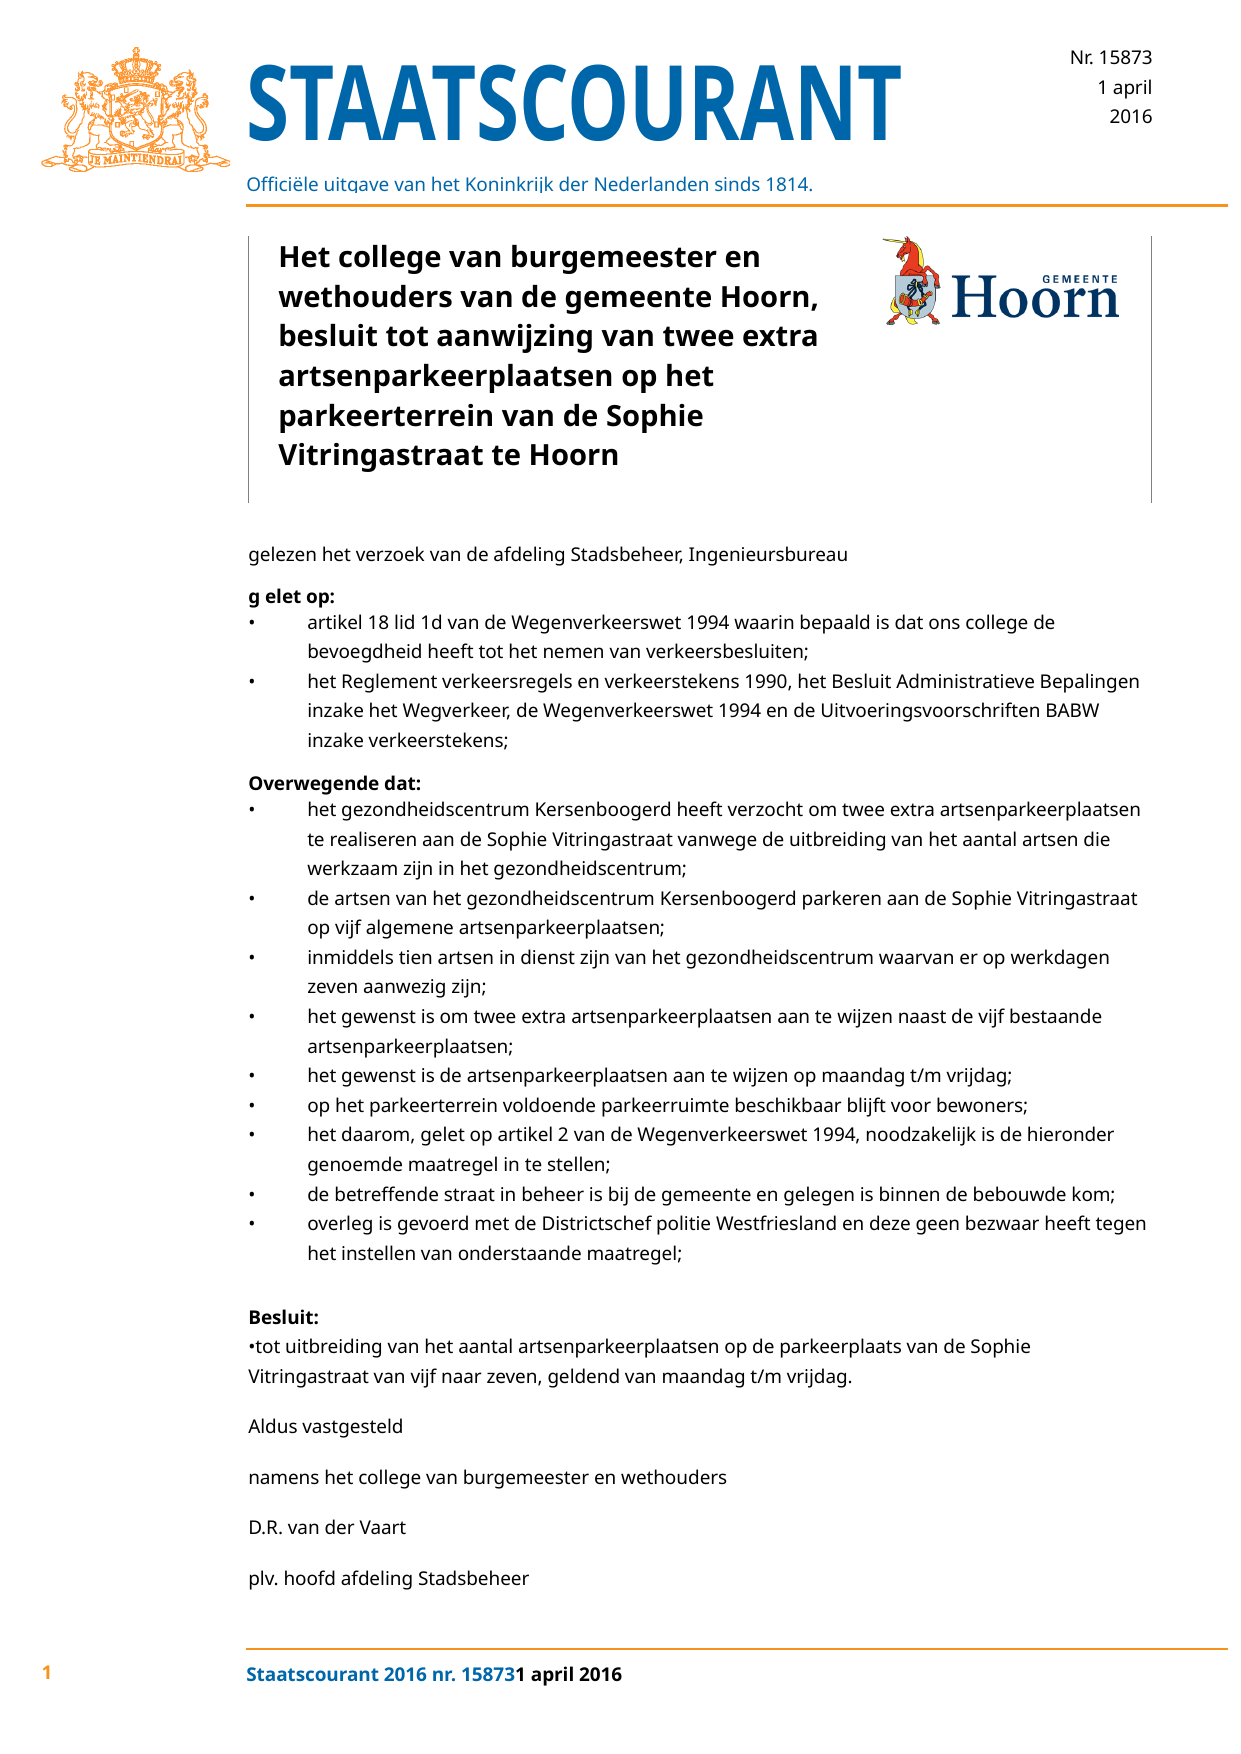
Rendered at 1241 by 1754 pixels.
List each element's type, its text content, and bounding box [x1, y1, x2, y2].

picture [882, 236, 1119, 325]
list het gewenst is om twee extra artsenparkeerplaatsen aan te wijzen naast de vijf bestaande artsenparkeerplaatsen; [248, 1003, 1152, 1058]
list op het parkeerterrein voldoende parkeerruimte beschikbaar blijft voor bewoners; [248, 1092, 1152, 1118]
text •tot uitbreiding van het aantal artsenparkeerplaatsen op de parkeerplaats van de Sophie Vitringastraat van vijf naar zeven, geldend van maandag t/m vrijdag. [248, 1333, 1152, 1389]
table_header [850, 236, 1151, 503]
text Overwegende dat: [248, 770, 1152, 796]
picture [41, 47, 231, 172]
list de artsen van het gezondheidscentrum Kersenboogerd parkeren aan de Sophie Vitringastraat op vijf algemene artsenparkeerplaatsen; [248, 885, 1152, 940]
list het Reglement verkeersregels en verkeerstekens 1990, het Besluit Administratieve Bepalingen inzake het Wegverkeer, de Wegenverkeerswet 1994 en de Uitvoeringsvoorschriften BABW inzake verkeerstekens; [248, 668, 1152, 753]
text gelezen het verzoek van de afdeling Stadsbeheer, Ingenieursbureau [248, 541, 1152, 567]
list inmiddels tien artsen in dienst zijn van het gezondheidscentrum waarvan er op werkdagen zeven aanwezig zijn; [248, 944, 1152, 999]
text Aldus vastgesteld [248, 1413, 1152, 1439]
text g elet op: [248, 583, 1152, 609]
list artikel 18 lid 1d van de Wegenverkeerswet 1994 waarin bepaald is dat ons college de bevoegdheid heeft tot het nemen van verkeersbesluiten; [248, 609, 1152, 664]
list het gezondheidscentrum Kersenboogerd heeft verzocht om twee extra artsenparkeerplaatsen te realiseren aan de Sophie Vitringastraat vanwege de uitbreiding van het aantal artsen die werkzaam zijn in het gezondheidscentrum; [248, 796, 1152, 881]
list overleg is gevoerd met de Districtschef politie Westfriesland en deze geen bezwaar heeft tegen het instellen van onderstaande maatregel; [248, 1210, 1152, 1266]
text namens het college van burgemeester en wethouders [248, 1464, 1152, 1489]
text plv. hoofd afdeling Stadsbeheer [248, 1565, 1152, 1590]
list het daarom, gelet op artikel 2 van de Wegenverkeerswet 1994, noodzakelijk is de hieronder genoemde maatregel in te stellen; [248, 1122, 1152, 1177]
text D.R. van der Vaart [248, 1514, 1152, 1540]
list het gewenst is de artsenparkeerplaatsen aan te wijzen op maandag t/m vrijdag; [248, 1062, 1152, 1088]
list de betreffende straat in beheer is bij de gemeente en gelegen is binnen de bebouwde kom; [248, 1181, 1152, 1206]
table_header Het college van burgemeester en wethouders van de gemeente Hoorn, besluit tot aanwijzing van twee extra artsenparkeerplaatsen op het parkeerterrein van de Sophie Vitringastraat te Hoorn [249, 236, 850, 503]
text Besluit: [248, 1304, 1152, 1329]
